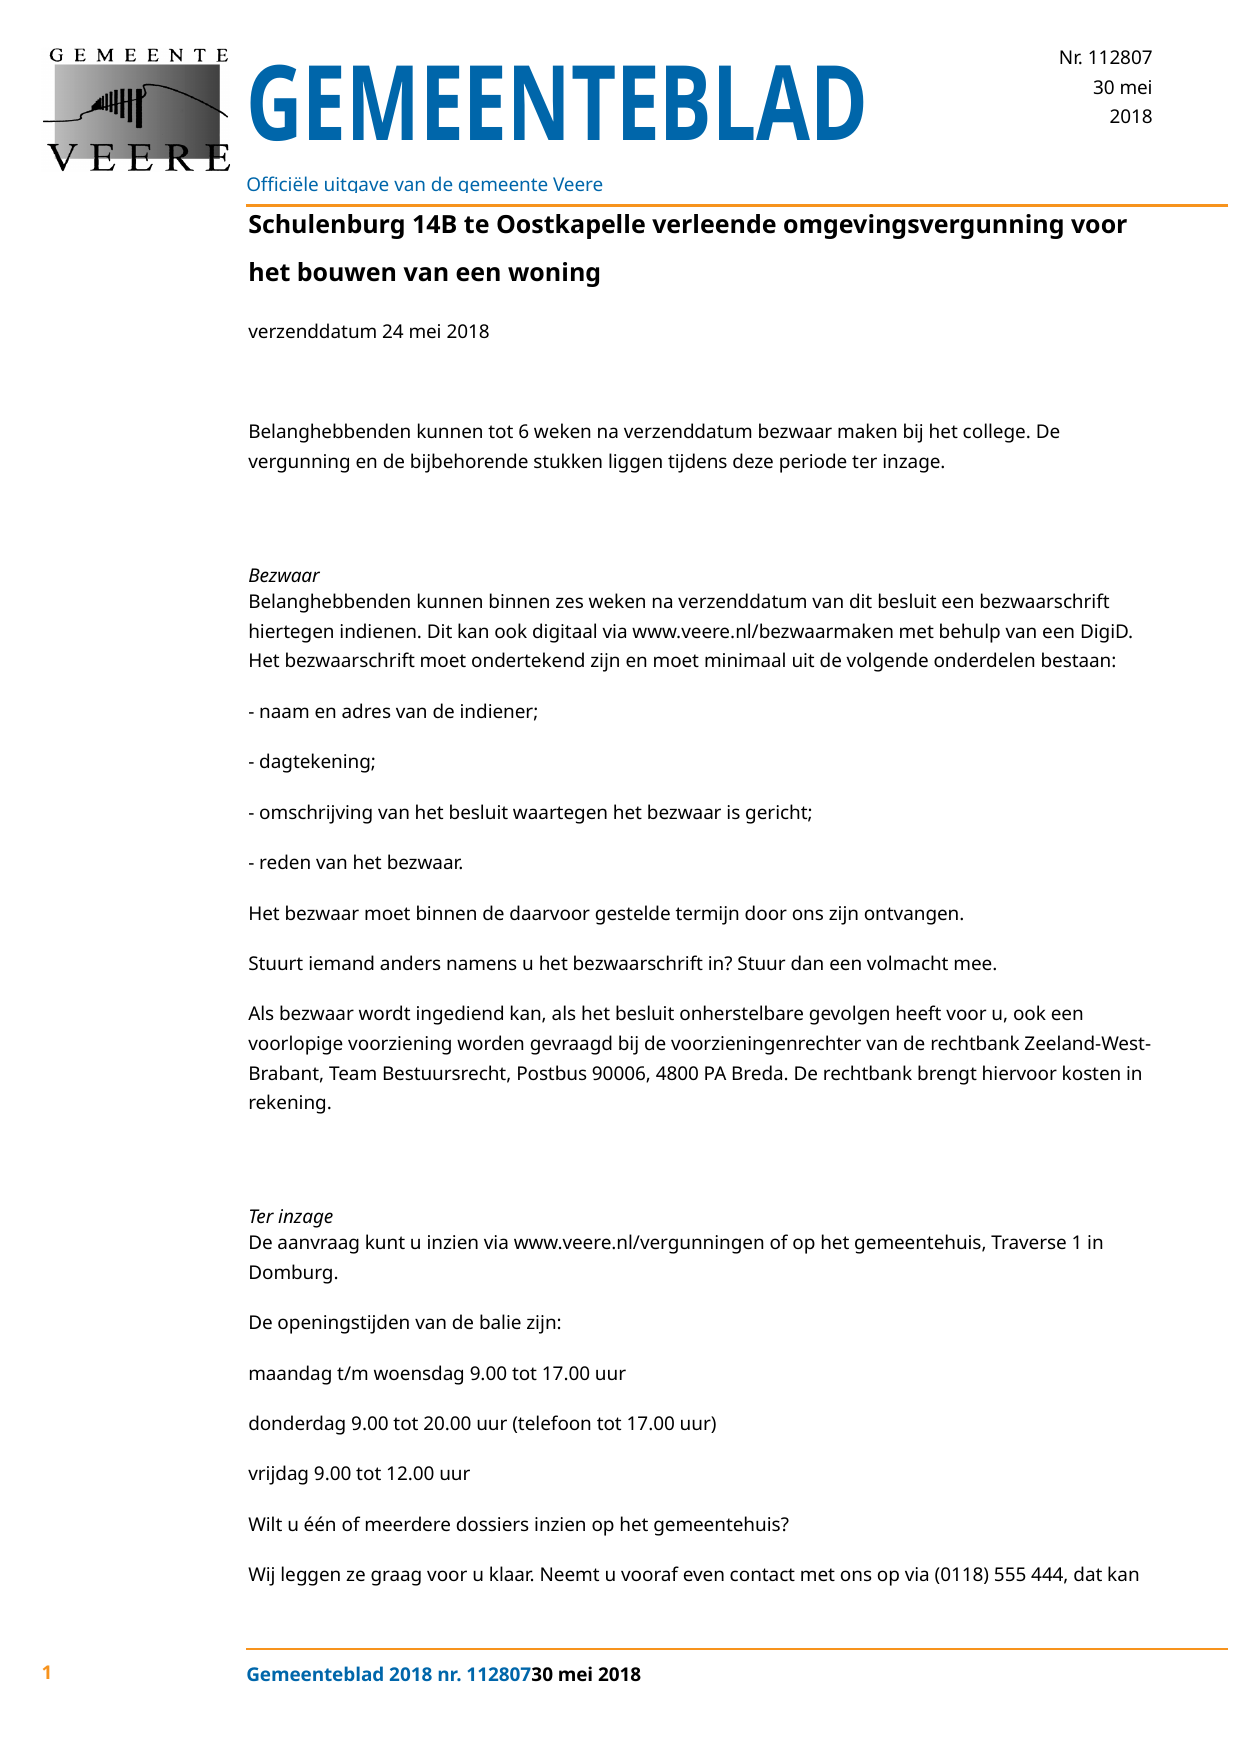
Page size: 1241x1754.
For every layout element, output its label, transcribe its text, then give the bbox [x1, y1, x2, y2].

text vrijdag 9.00 tot 12.00 uur [248, 1461, 1152, 1486]
text - reden van het bezwaar. [248, 849, 1152, 875]
text Ter inzage [248, 1204, 1152, 1229]
text Schulenburg 14B te Oostkapelle verleende omgevingsvergunning voor het bouwen van een woning [248, 207, 1152, 288]
text maandag t/m woensdag 9.00 tot 17.00 uur [248, 1360, 1152, 1386]
text De aanvraag kunt u inzien via www.veere.nl/vergunningen of op het gemeentehuis, Traverse 1 in Domburg. [248, 1229, 1152, 1285]
text De openingstijden van de balie zijn: [248, 1309, 1152, 1335]
text Wilt u één of meerdere dossiers inzien op het gemeentehuis? [248, 1511, 1152, 1537]
picture [41, 47, 231, 172]
text - naam en adres van de indiener; [248, 698, 1152, 724]
text - dagtekening; [248, 748, 1152, 774]
text donderdag 9.00 tot 20.00 uur (telefoon tot 17.00 uur) [248, 1410, 1152, 1436]
text Als bezwaar wordt ingediend kan, als het besluit onherstelbare gevolgen heeft voor u, ook een voorlopige voorziening worden gevraagd bij de voorzieningenrechter van de rechtbank Zeeland-West-Brabant, Team Bestuursrecht, Postbus 90006, 4800 PA Breda. De rechtbank brengt hiervoor kosten in rekening. [248, 1001, 1152, 1115]
text verzenddatum 24 mei 2018 [248, 318, 1152, 344]
text - omschrijving van het besluit waartegen het bezwaar is gericht; [248, 799, 1152, 824]
text Wij leggen ze graag voor u klaar. Neemt u vooraf even contact met ons op via (0118) 555 444, dat kan [248, 1561, 1152, 1587]
text Stuurt iemand anders namens u het bezwaarschrift in? Stuur dan een volmacht mee. [248, 950, 1152, 976]
text Belanghebbenden kunnen binnen zes weken na verzenddatum van dit besluit een bezwaarschrift hiertegen indienen. Dit kan ook digitaal via www.veere.nl/bezwaarmaken met behulp van een DigiD. Het bezwaarschrift moet ondertekend zijn en moet minimaal uit de volgende onderdelen bestaan: [248, 588, 1152, 673]
text Belanghebbenden kunnen tot 6 weken na verzenddatum bezwaar maken bij het college. De vergunning en de bijbehorende stukken liggen tijdens deze periode ter inzage. [248, 419, 1152, 474]
text Het bezwaar moet binnen de daarvoor gestelde termijn door ons zijn ontvangen. [248, 900, 1152, 925]
text Bezwaar [248, 563, 1152, 588]
